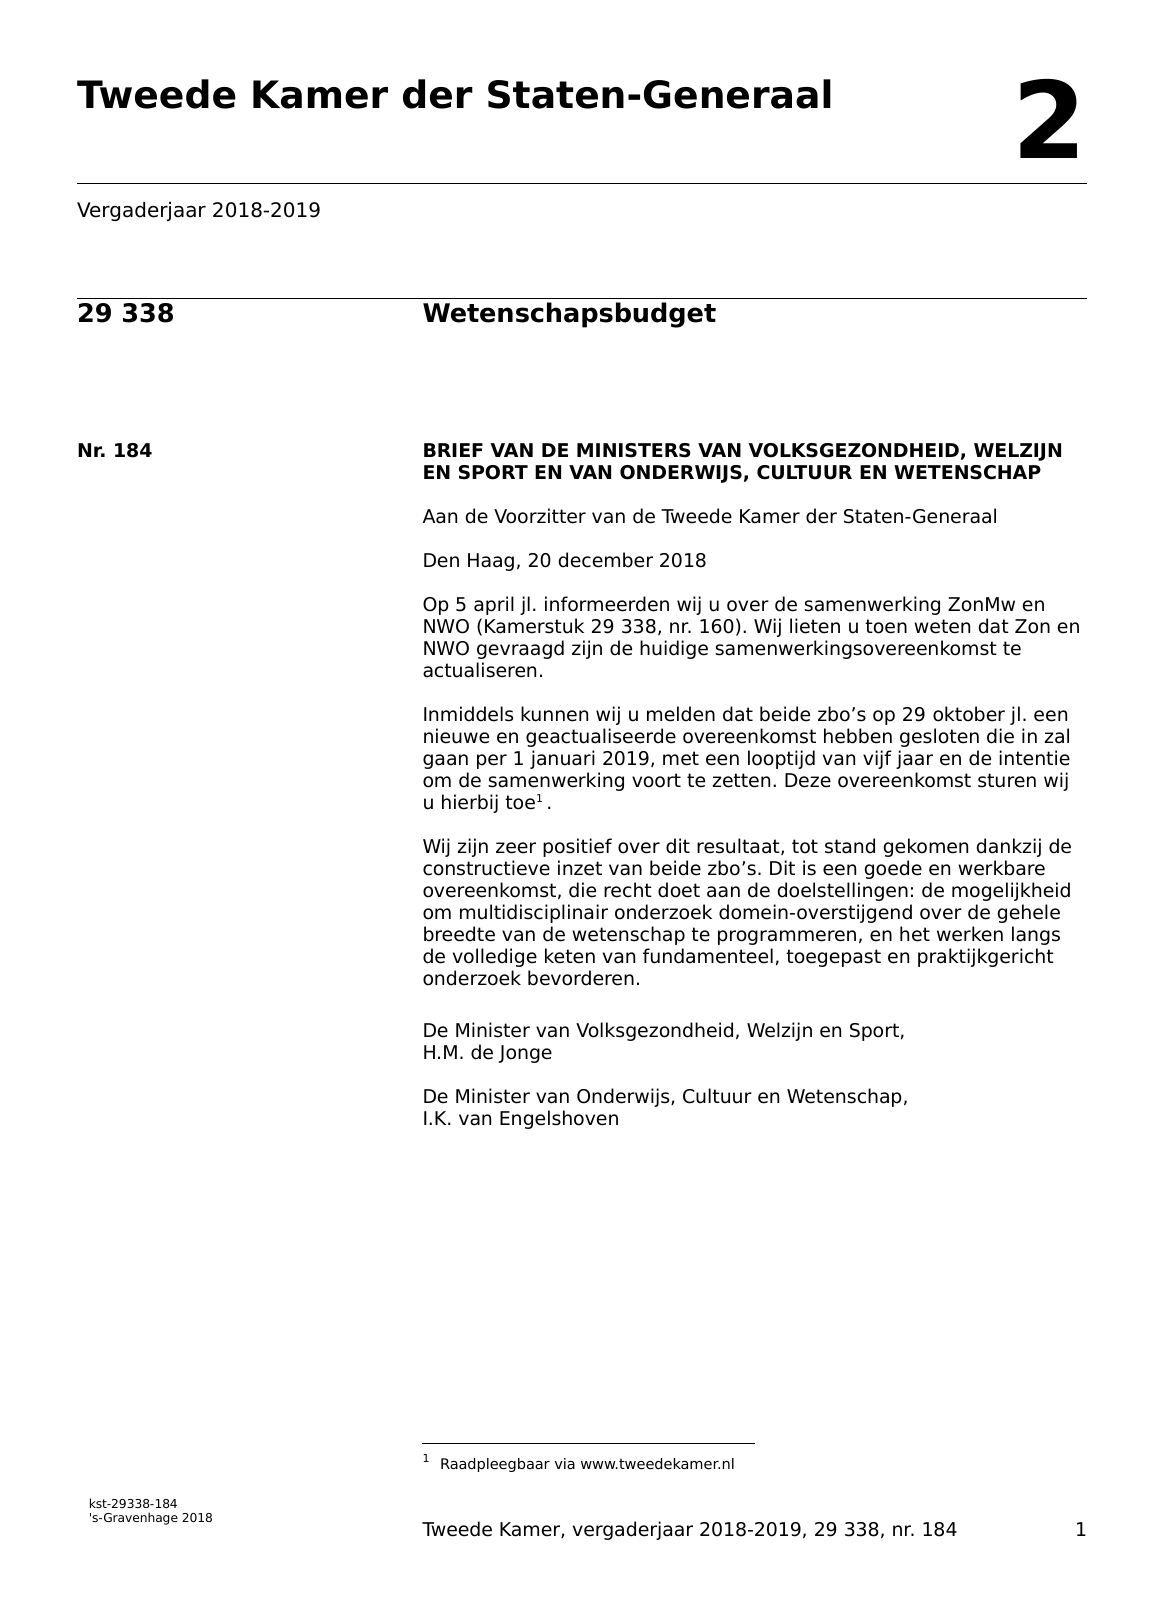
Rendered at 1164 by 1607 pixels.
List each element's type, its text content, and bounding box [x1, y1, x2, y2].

text Wij zijn zeer positief over dit resultaat, tot stand gekomen dankzij de constructieve inzet van beide zbo’s. Dit is een goede en werkbare overeenkomst, die recht doet aan de doelstellingen: de mogelijkheid om multidisciplinair onderzoek domein-overstijgend over de gehele breedte van de wetenschap te programmeren, en het werken langs de volledige keten van fundamenteel, toegepast en praktijkgericht onderzoek bevorderen. [422, 836, 1087, 990]
text Raadpleegbaar via www.tweedekamer.nl [422, 1452, 1087, 1474]
subtitle Nr. 184 BRIEF VAN DE MINISTERS VAN VOLKSGEZONDHEID, WELZIJN EN SPORT EN VAN ONDERWIJS, CULTUUR EN WETENSCHAP [77, 440, 1087, 484]
table_cell Vergaderjaar 2018-2019 [77, 184, 1087, 298]
text Inmiddels kunnen wij u melden dat beide zbo’s op 29 oktober jl. een nieuwe en geactualiseerde overeenkomst hebben gesloten die in zal gaan per 1 januari 2019, met een looptijd van vijf jaar en de intentie om de samenwerking voort te zetten. Deze overeenkomst sturen wij u hierbij toe. [422, 704, 1087, 814]
text 's-Gravenhage 2018 [88, 1511, 323, 1525]
text Op 5 april jl. informeerden wij u over de samenwerking ZonMw en NWO (Kamerstuk 29 338, nr. 160). Wij lieten u toen weten dat Zon en NWO gevraagd zijn de huidige samenwerkingsovereenkomst te actualiseren. [422, 594, 1087, 682]
text Den Haag, 20 december 2018 [422, 550, 1087, 572]
text De Minister van Volksgezondheid, Welzijn en Sport, H.M. de Jonge [422, 1020, 1087, 1064]
subtitle 29 338 Wetenschapsbudget [77, 299, 1087, 329]
text Aan de Voorzitter van de Tweede Kamer der Staten-Generaal [422, 506, 1087, 528]
table_header 2 [886, 59, 1087, 183]
text kst-29338-184 [88, 1497, 323, 1511]
table_header Tweede Kamer der Staten-Generaal [77, 59, 886, 183]
text De Minister van Onderwijs, Cultuur en Wetenschap, I.K. van Engelshoven [422, 1086, 1087, 1130]
